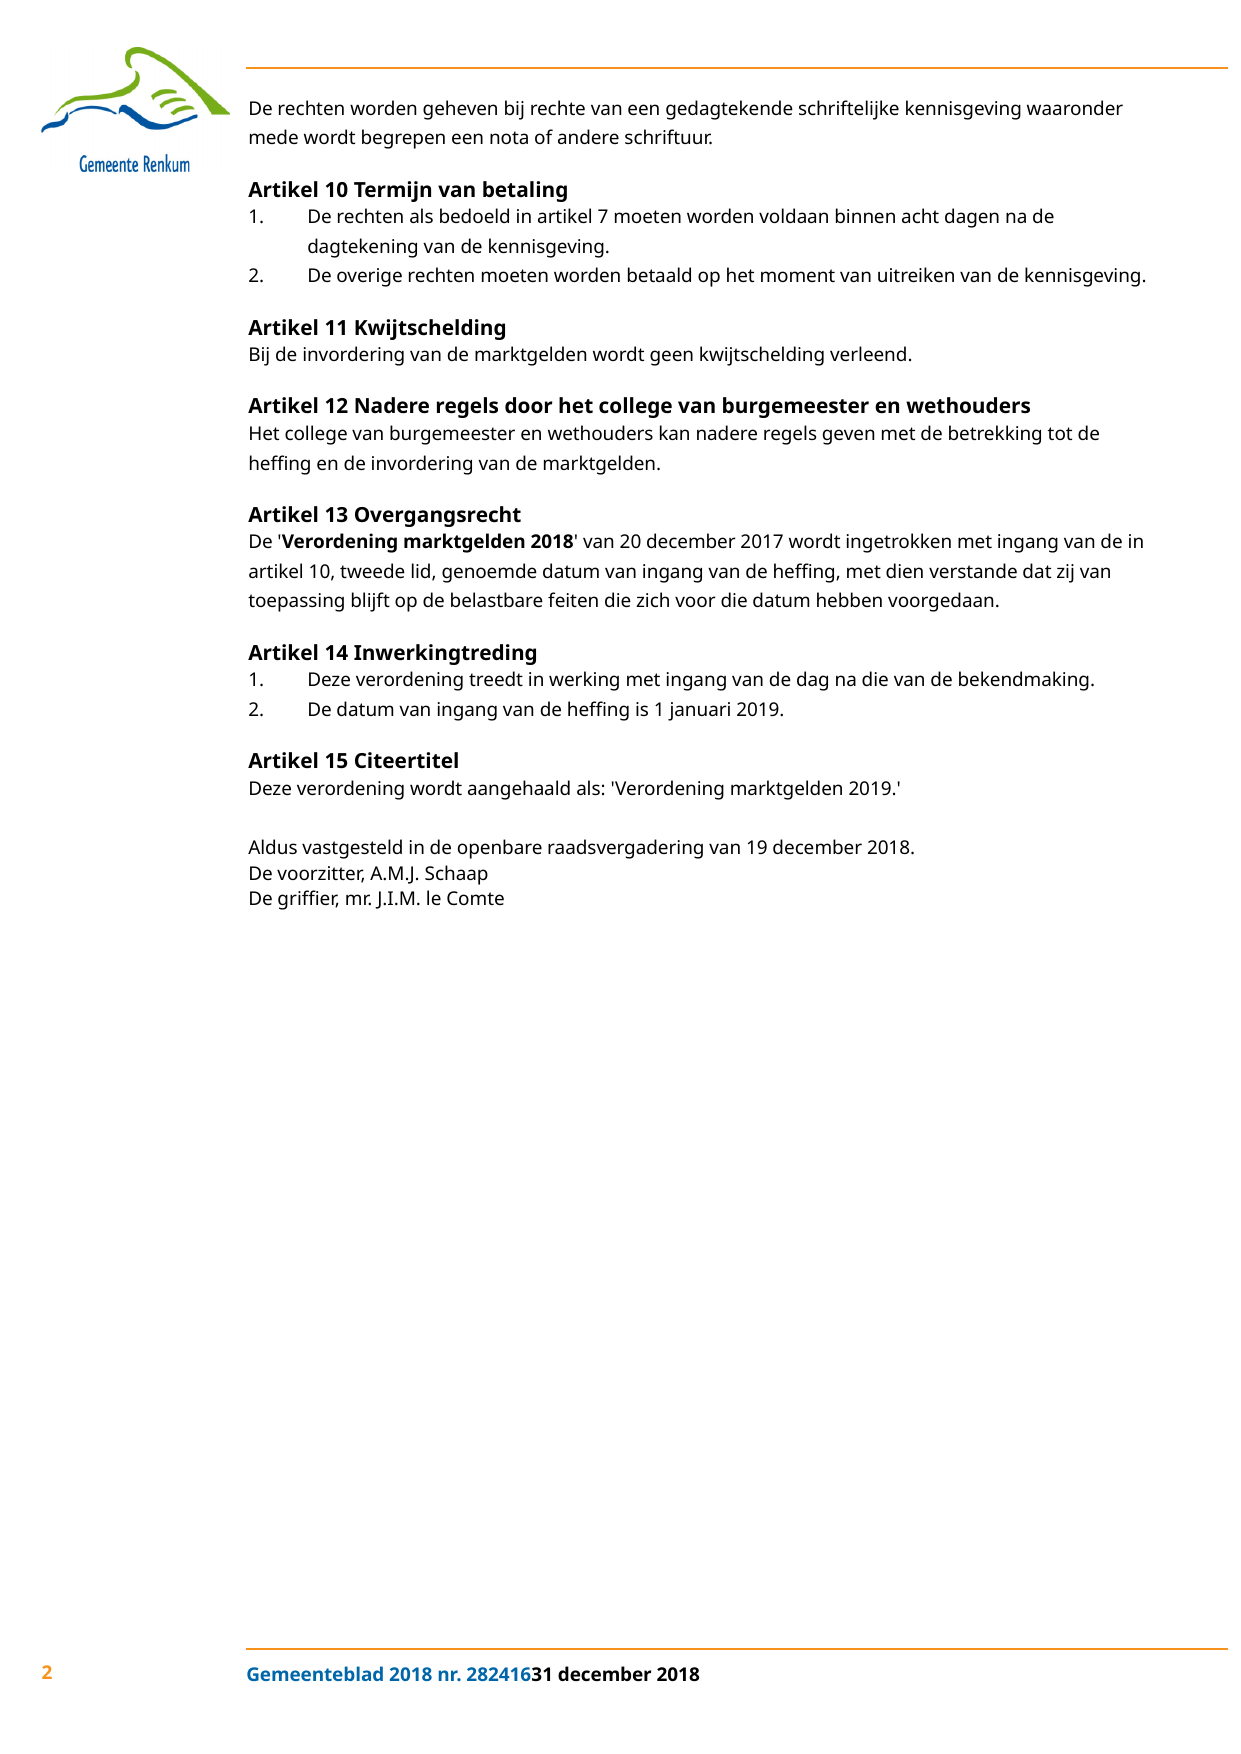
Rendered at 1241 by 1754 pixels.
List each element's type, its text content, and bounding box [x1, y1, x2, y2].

text Artikel 15 Citeertitel [248, 747, 1152, 775]
list De rechten als bedoeld in artikel 7 moeten worden voldaan binnen acht dagen na de dagtekening van de kennisgeving. [248, 203, 1152, 258]
text De 'Verordening marktgelden 2018' van 20 december 2017 wordt ingetrokken met ingang van de in artikel 10, tweede lid, genoemde datum van ingang van de heffing, met dien verstande dat zij van toepassing blijft op de belastbare feiten die zich voor die datum hebben voorgedaan. [248, 528, 1152, 613]
text Artikel 12 Nadere regels door het college van burgemeester en wethouders [248, 392, 1152, 420]
text Artikel 11 Kwijtschelding [248, 313, 1152, 341]
text Aldus vastgesteld in de openbare raadsvergadering van 19 december 2018. [248, 834, 1152, 860]
text Artikel 13 Overgangsrecht [248, 500, 1152, 528]
text De voorzitter, A.M.J. Schaap [248, 860, 1152, 886]
text Bij de invordering van de marktgelden wordt geen kwijtschelding verleend. [248, 341, 1152, 367]
text Deze verordening wordt aangehaald als: 'Verordening marktgelden 2019.' [248, 775, 1152, 801]
list Deze verordening treedt in werking met ingang van de dag na die van de bekendmaking. [248, 667, 1152, 692]
text De griffier, mr. J.I.M. le Comte [248, 886, 1152, 911]
text Het college van burgemeester en wethouders kan nadere regels geven met de betrekking tot de heffing en de invordering van de marktgelden. [248, 420, 1152, 475]
text De rechten worden geheven bij rechte van een gedagtekende schriftelijke kennisgeving waaronder mede wordt begrepen een nota of andere schriftuur. [248, 95, 1152, 150]
list De datum van ingang van de heffing is 1 januari 2019. [248, 696, 1152, 722]
list De overige rechten moeten worden betaald op het moment van uitreiken van de kennisgeving. [248, 262, 1152, 288]
picture [41, 47, 231, 172]
text Artikel 14 Inwerkingtreding [248, 638, 1152, 667]
text Artikel 10 Termijn van betaling [248, 175, 1152, 203]
